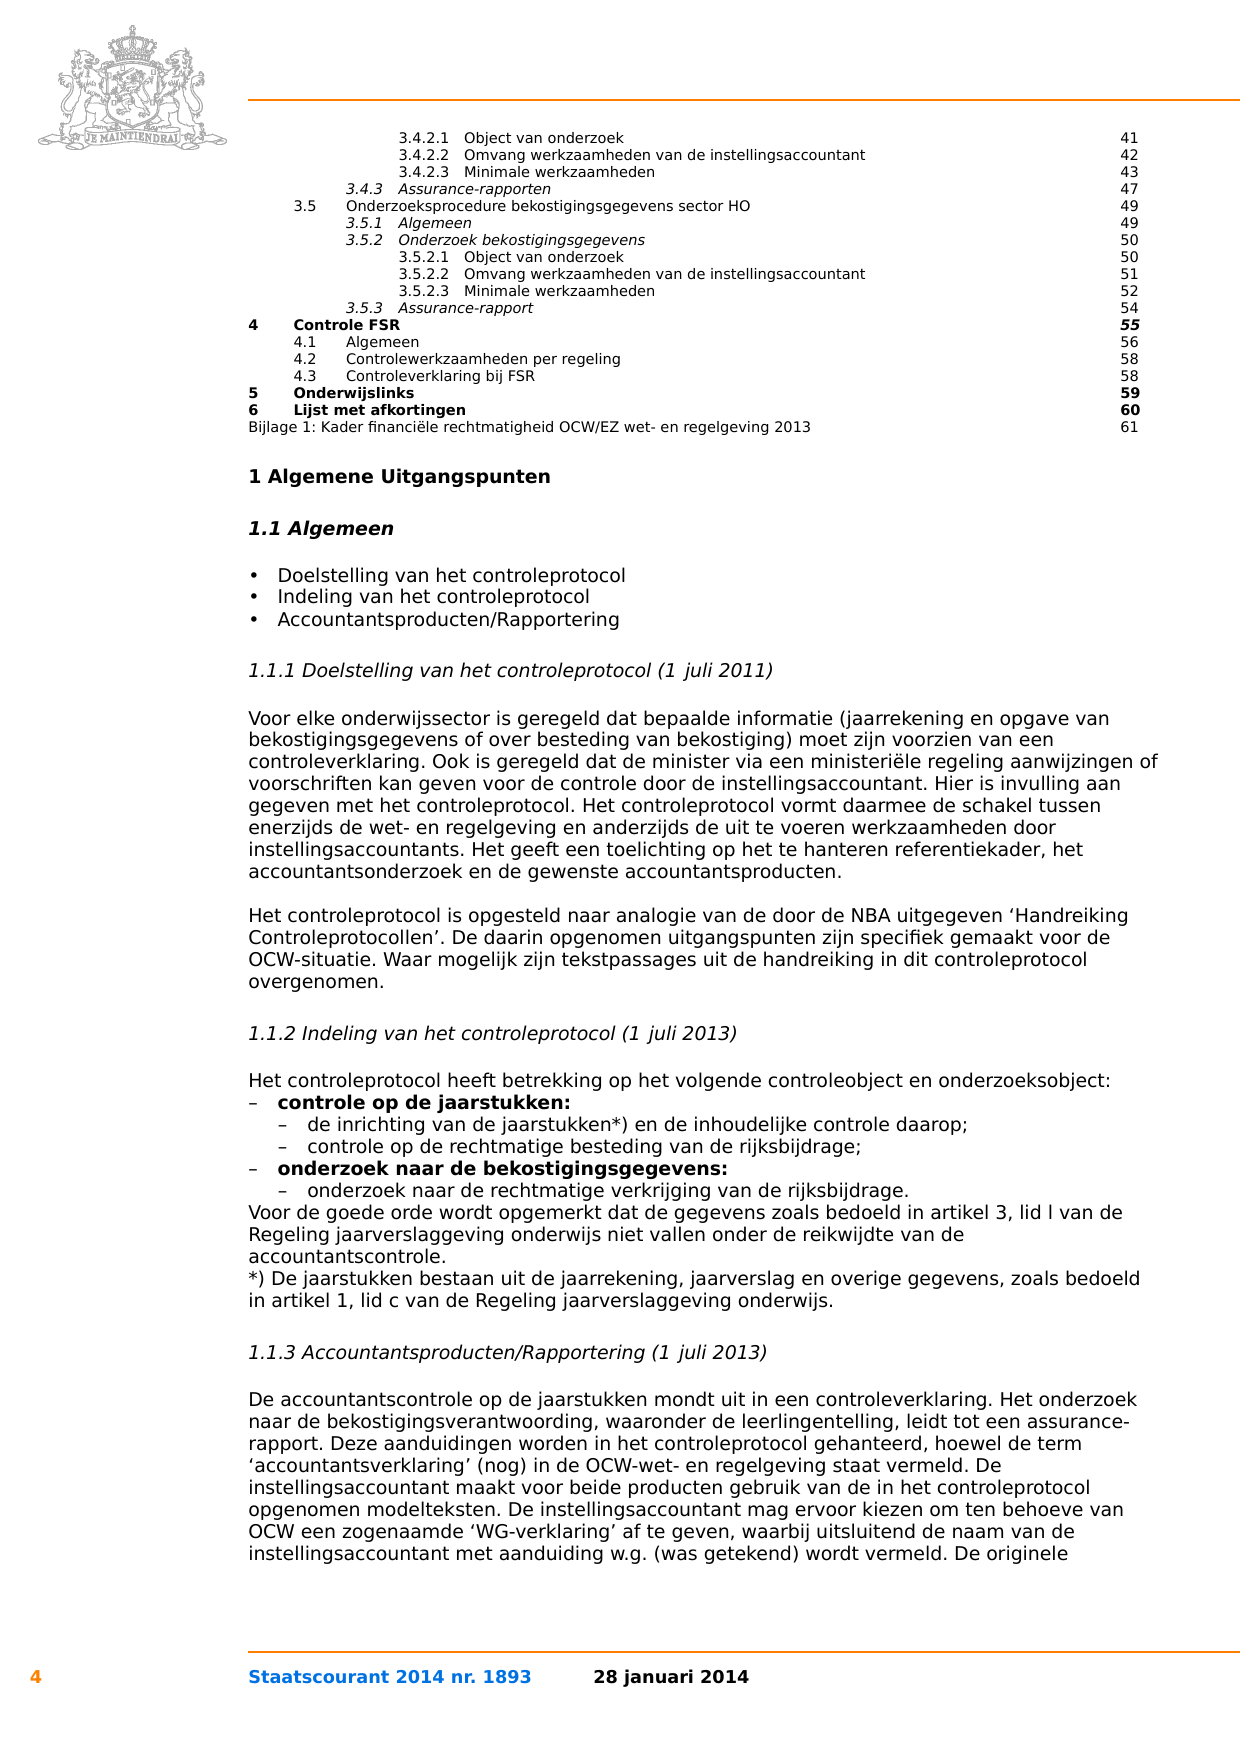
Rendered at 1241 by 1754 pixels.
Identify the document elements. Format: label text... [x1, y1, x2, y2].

table_cell [248, 215, 287, 232]
table_cell Object van onderzoek [458, 130, 1114, 147]
text De accountantscontrole op de jaarstukken mondt uit in een controleverklaring. Het onderzoek naar de bekostigingsverantwoording, waaronder de leerlingentelling, leidt tot een assurance-rapport. Deze aanduidingen worden in het controleprotocol gehanteerd, hoewel de term ‘accountantsverklaring’ (nog) in de OCW-wet- en regelgeving staat vermeld. De instellingsaccountant maakt voor beide producten gebruik van de in het controleprotocol opgenomen modelteksten. De instellingsaccountant mag ervoor kiezen om ten behoeve van OCW een zogenaamde ‘WG-verklaring’ af te geven, waarbij uitsluitend de naam van de instellingsaccountant met aanduiding w.g. (was getekend) wordt vermeld. De originele [248, 1389, 1163, 1564]
table_cell 3.5 [287, 198, 340, 215]
table_cell Lijst met afkortingen [287, 402, 1114, 418]
table_cell [287, 164, 340, 181]
table_cell [287, 266, 340, 283]
table_cell [248, 283, 287, 300]
table_cell Controlewerkzaamheden per regeling [340, 351, 1114, 368]
text *) De jaarstukken bestaan uit de jaarrekening, jaarverslag en overige gegevens, zoals bedoeld in artikel 1, lid c van de Regeling jaarverslaggeving onderwijs. [248, 1268, 1163, 1312]
table_cell 5 [248, 385, 287, 402]
table_cell 3.5.2.3 [392, 283, 458, 300]
table_cell 6 [248, 402, 287, 418]
table_cell Assurance-rapport [392, 300, 1114, 317]
text Voor elke onderwijssector is geregeld dat bepaalde informatie (jaarrekening en opgave van bekostigingsgegevens of over besteding van bekostiging) moet zijn voorzien van een controleverklaring. Ook is geregeld dat de minister via een ministeriële regeling aanwijzingen of voorschriften kan geven voor de controle door de instellingsaccountant. Hier is invulling aan gegeven met het controleprotocol. Het controleprotocol vormt daarmee de schakel tussen enerzijds de wet- en regelgeving en anderzijds de uit te voeren werkzaamheden door instellingsaccountants. Het geeft een toelichting op het te hanteren referentiekader, het accountantsonderzoek en de gewenste accountantsproducten. [248, 707, 1163, 883]
table_cell 56 [1114, 334, 1163, 351]
table_cell Minimale werkzaamheden [458, 164, 1114, 181]
table_cell [287, 215, 340, 232]
table_cell Omvang werkzaamheden van de instellingsaccountant [458, 147, 1114, 164]
table_cell 3.4.2.1 [392, 130, 458, 147]
table_cell [287, 130, 340, 147]
table_cell 58 [1114, 368, 1163, 384]
table_cell 4.3 [287, 368, 340, 384]
subtitle 1.1.1 Doelstelling van het controleprotocol (1 juli 2011) [248, 660, 1163, 682]
subtitle 1 Algemene Uitgangspunten [248, 466, 1163, 487]
table_cell Omvang werkzaamheden van de instellingsaccountant [458, 266, 1114, 283]
table_cell [340, 147, 392, 164]
table_cell 51 [1114, 266, 1163, 283]
text • Indeling van het controleprotocol [248, 586, 1163, 608]
table_cell Algemeen [340, 334, 1114, 351]
table_cell 3.5.2.1 [392, 249, 458, 266]
table_cell Onderzoeksprocedure bekostigingsgegevens sector HO [340, 198, 1114, 215]
table_cell 3.5.2.2 [392, 266, 458, 283]
table_cell 49 [1114, 215, 1163, 232]
text – onderzoek naar de bekostigingsgegevens: [248, 1158, 1163, 1180]
text – de inrichting van de jaarstukken*) en de inhoudelijke controle daarop; [278, 1114, 1163, 1136]
table_cell 42 [1114, 147, 1163, 164]
picture [38, 25, 227, 150]
subtitle 1.1.2 Indeling van het controleprotocol (1 juli 2013) [248, 1023, 1163, 1045]
table_cell [248, 130, 287, 147]
table_cell Algemeen [392, 215, 1114, 232]
text Het controleprotocol is opgesteld naar analogie van de door de NBA uitgegeven ‘Handreiking Controleprotocollen’. De daarin opgenomen uitgangspunten zijn specifiek gemaakt voor de OCW-situatie. Waar mogelijk zijn tekstpassages uit de handreiking in dit controleprotocol overgenomen. [248, 905, 1163, 993]
table_cell Object van onderzoek [458, 249, 1114, 266]
table_cell 3.5.2 [340, 232, 392, 249]
table_cell Assurance-rapporten [392, 181, 1114, 198]
table_cell 3.4.3 [340, 181, 392, 198]
table_cell [248, 181, 287, 198]
table_cell 59 [1114, 385, 1163, 402]
table_cell [248, 300, 287, 317]
table_cell 4 [248, 317, 287, 334]
table_cell [248, 266, 287, 283]
text • Accountantsproducten/Rapportering [248, 608, 1163, 630]
table_cell 41 [1114, 130, 1163, 147]
table_cell [248, 232, 287, 249]
table_cell 52 [1114, 283, 1163, 300]
table_cell [248, 249, 287, 266]
table_cell Minimale werkzaamheden [458, 283, 1114, 300]
table_cell 3.4.2.2 [392, 147, 458, 164]
table_cell 55 [1114, 317, 1163, 334]
table_cell [287, 147, 340, 164]
text – controle op de jaarstukken: [248, 1092, 1163, 1114]
table_cell Onderzoek bekostigingsgegevens [392, 232, 1114, 249]
table_cell Controle FSR [287, 317, 1114, 334]
table_cell [340, 164, 392, 181]
table_cell Bijlage 1: Kader financiële rechtmatigheid OCW/EZ wet- en regelgeving 2013 [248, 419, 1114, 436]
table_cell [287, 181, 340, 198]
table_cell 4.1 [287, 334, 340, 351]
text Het controleprotocol heeft betrekking op het volgende controleobject en onderzoeksobject: [248, 1070, 1163, 1092]
table_cell [287, 300, 340, 317]
table_cell [248, 351, 287, 368]
text Voor de goede orde wordt opgemerkt dat de gegevens zoals bedoeld in artikel 3, lid l van de Regeling jaarverslaggeving onderwijs niet vallen onder de reikwijdte van de accountantscontrole. [248, 1202, 1163, 1268]
table_cell 3.5.3 [340, 300, 392, 317]
text – controle op de rechtmatige besteding van de rijksbijdrage; [278, 1136, 1163, 1158]
table_cell [340, 249, 392, 266]
table_cell 49 [1114, 198, 1163, 215]
text – onderzoek naar de rechtmatige verkrijging van de rijksbijdrage. [278, 1180, 1163, 1202]
table_cell 58 [1114, 351, 1163, 368]
table_cell [248, 334, 287, 351]
table_cell [340, 283, 392, 300]
table_cell 43 [1114, 164, 1163, 181]
table_cell 54 [1114, 300, 1163, 317]
table_cell [340, 266, 392, 283]
table_cell [287, 283, 340, 300]
table_cell 60 [1114, 402, 1163, 418]
table_cell [248, 198, 287, 215]
table_cell 4.2 [287, 351, 340, 368]
table_cell 50 [1114, 232, 1163, 249]
table_cell 47 [1114, 181, 1163, 198]
table_cell 50 [1114, 249, 1163, 266]
table_cell [248, 164, 287, 181]
table_cell [248, 147, 287, 164]
subtitle 1.1 Algemeen [248, 517, 1163, 539]
table_cell Onderwijslinks [287, 385, 1114, 402]
table_cell [248, 368, 287, 384]
subtitle 1.1.3 Accountantsproducten/Rapportering (1 juli 2013) [248, 1342, 1163, 1364]
table_cell 3.5.1 [340, 215, 392, 232]
table_cell Controleverklaring bij FSR [340, 368, 1114, 384]
text • Doelstelling van het controleprotocol [248, 564, 1163, 586]
table_cell [287, 232, 340, 249]
table_cell 61 [1114, 419, 1163, 436]
table_cell [287, 249, 340, 266]
table_cell 3.4.2.3 [392, 164, 458, 181]
table_cell [340, 130, 392, 147]
